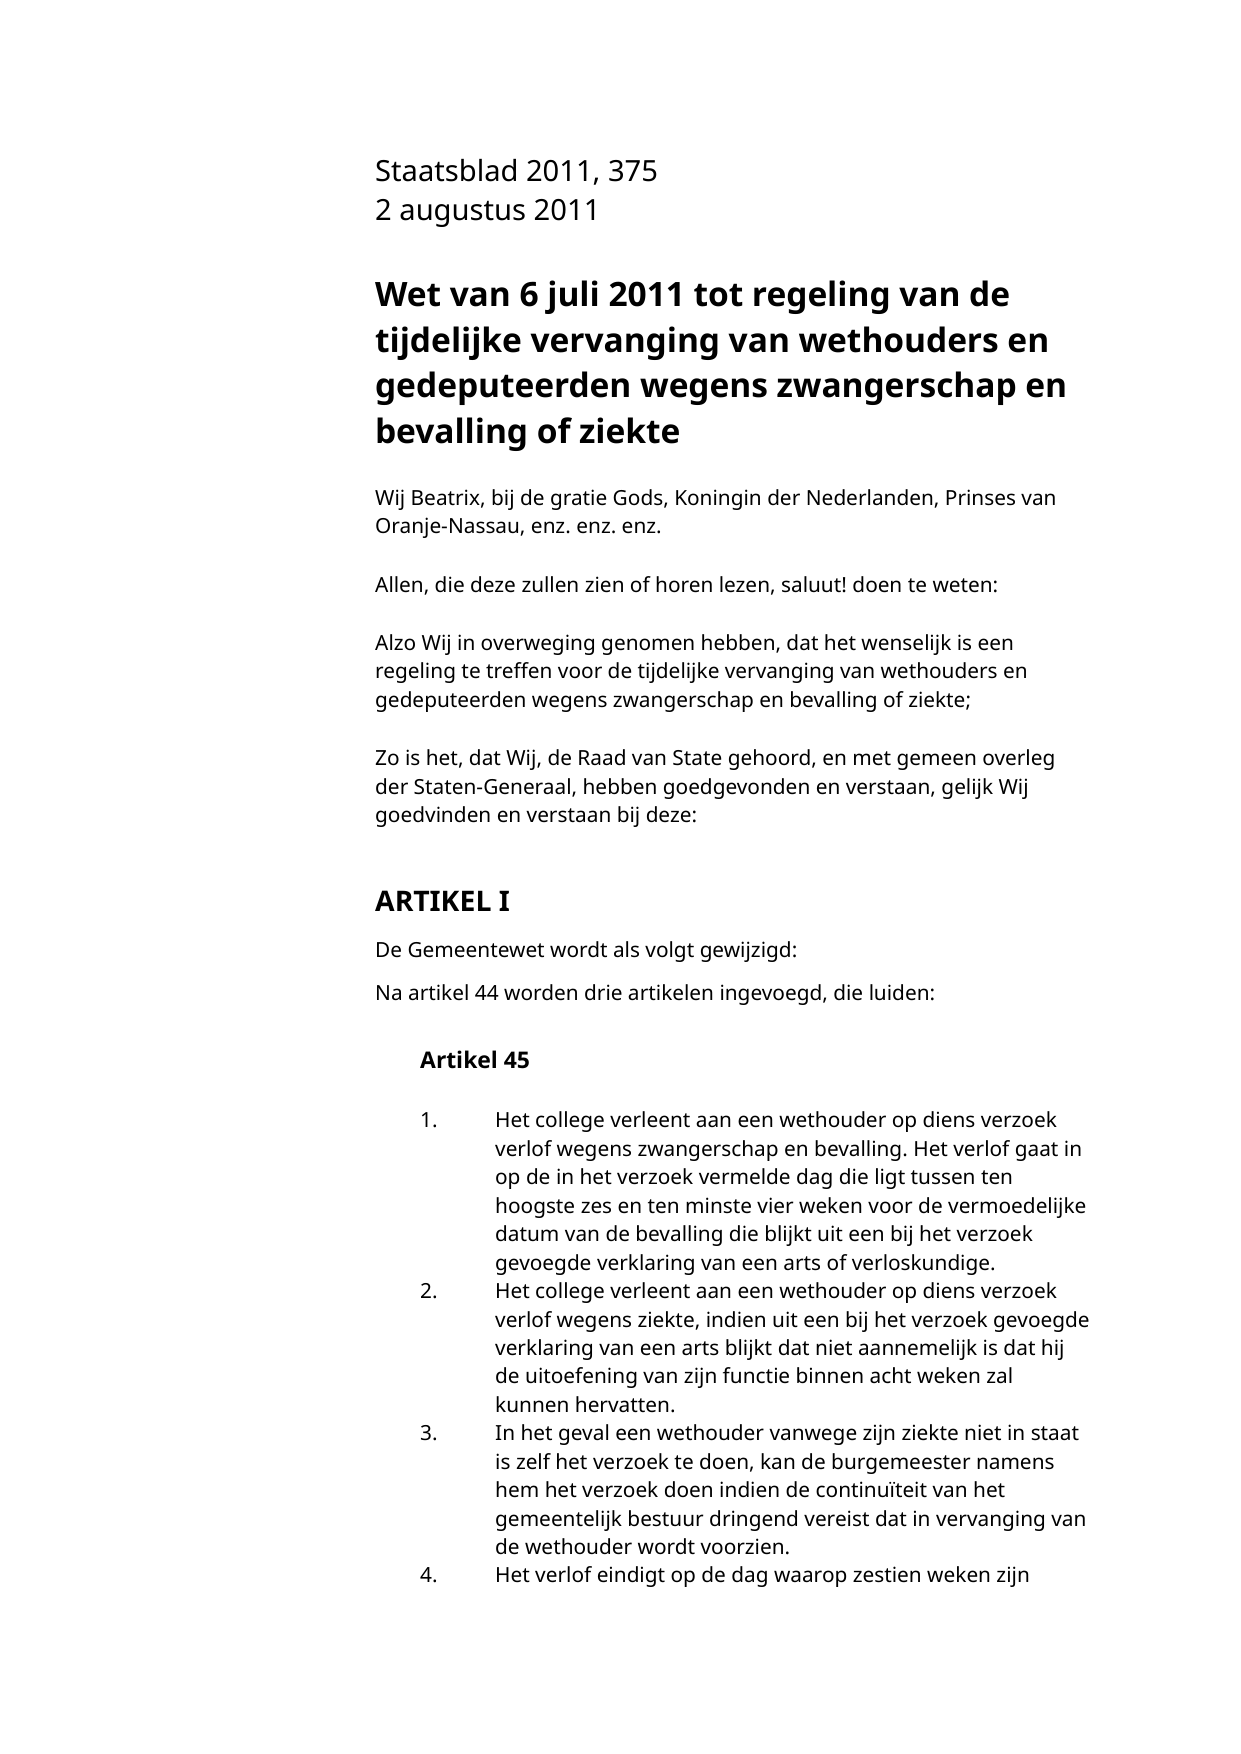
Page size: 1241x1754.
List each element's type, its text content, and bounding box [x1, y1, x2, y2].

list Het college verleent aan een wethouder op diens verzoek verlof wegens zwangerschap en bevalling. Het verlof gaat in op de in het verzoek vermelde dag die ligt tussen ten hoogste zes en ten minste vier weken voor de vermoedelijke datum van de bevalling die blijkt uit een bij het verzoek gevoegde verklaring van een arts of verloskundige. [420, 1106, 1090, 1276]
subtitle Wet van 6 juli 2011 tot regeling van de tijdelijke vervanging van wethouders en gedeputeerden wegens zwangerschap en bevalling of ziekte [375, 271, 1090, 453]
text Allen, die deze zullen zien of horen lezen, saluut! doen te weten: [375, 570, 1090, 598]
text Na artikel 44 worden drie artikelen ingevoegd, die luiden: [375, 978, 1090, 1007]
subtitle Artikel 45 [420, 1044, 1090, 1076]
subtitle ARTIKEL I [375, 881, 1090, 920]
text Alzo Wij in overweging genomen hebben, dat het wenselijk is een regeling te treffen voor de tijdelijke vervanging van wethouders en gedeputeerden wegens zwangerschap en bevalling of ziekte; [375, 628, 1090, 713]
list Het college verleent aan een wethouder op diens verzoek verlof wegens ziekte, indien uit een bij het verzoek gevoegde verklaring van een arts blijkt dat niet aannemelijk is dat hij de uitoefening van zijn functie binnen acht weken zal kunnen hervatten. [420, 1276, 1090, 1418]
list Het verlof eindigt op de dag waarop zestien weken zijn [420, 1561, 1090, 1589]
text Zo is het, dat Wij, de Raad van State gehoord, en met gemeen overleg der Staten-Generaal, hebben goedgevonden en verstaan, gelijk Wij goedvinden en verstaan bij deze: [375, 743, 1090, 829]
text Wij Beatrix, bij de gratie Gods, Koningin der Nederlanden, Prinses van Oranje-Nassau, enz. enz. enz. [375, 483, 1090, 540]
text De Gemeentewet wordt als volgt gewijzigd: [375, 935, 1090, 963]
text Staatsblad 2011, 375 [375, 150, 1090, 190]
list In het geval een wethouder vanwege zijn ziekte niet in staat is zelf het verzoek te doen, kan de burgemeester namens hem het verzoek doen indien de continuïteit van het gemeentelijk bestuur dringend vereist dat in vervanging van de wethouder wordt voorzien. [420, 1418, 1090, 1561]
text 2 augustus 2011 [375, 190, 1090, 229]
